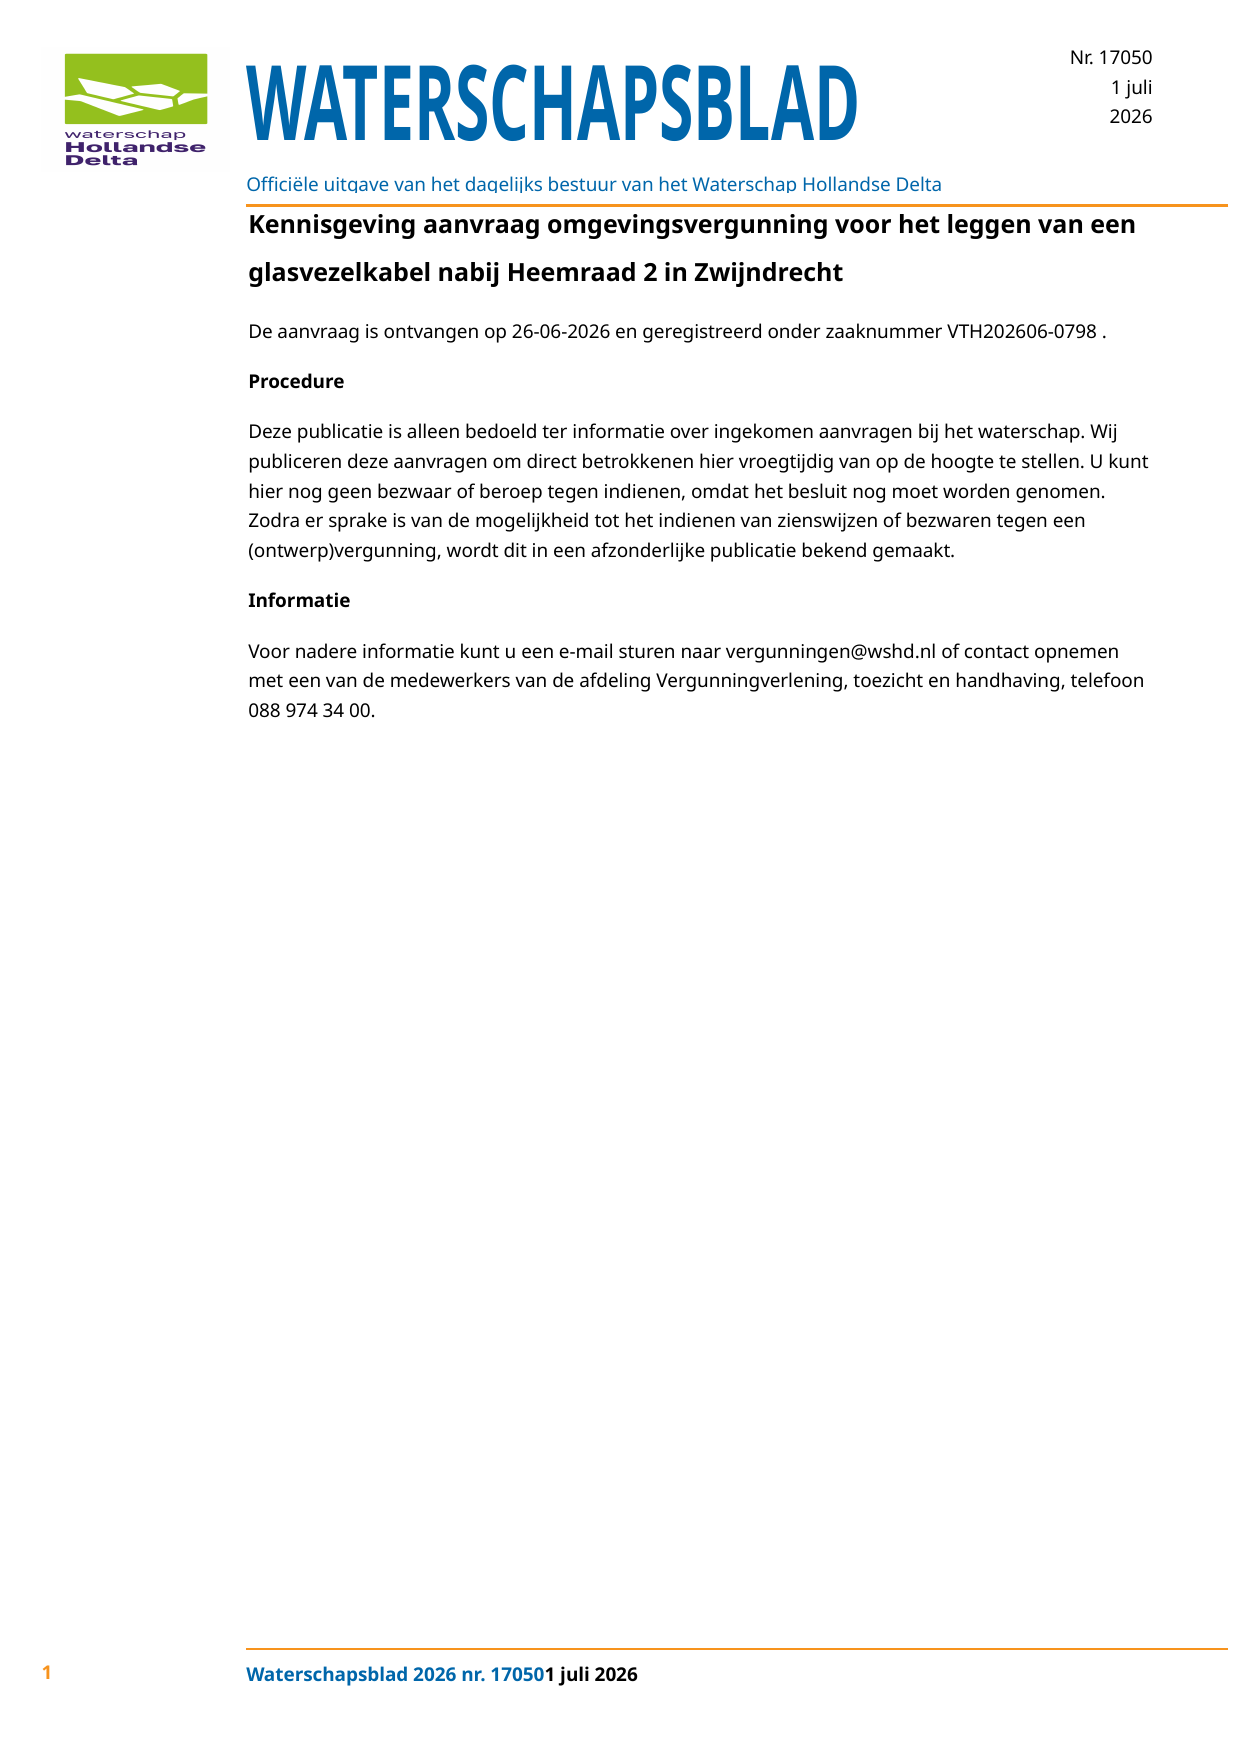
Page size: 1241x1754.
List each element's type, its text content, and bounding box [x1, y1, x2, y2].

picture [41, 47, 231, 172]
text Procedure [248, 368, 1152, 394]
text Deze publicatie is alleen bedoeld ter informatie over ingekomen aanvragen bij het waterschap. Wij publiceren deze aanvragen om direct betrokkenen hier vroegtijdig van op de hoogte te stellen. U kunt hier nog geen bezwaar of beroep tegen indienen, omdat het besluit nog moet worden genomen. Zodra er sprake is van de mogelijkheid tot het indienen van zienswijzen of bezwaren tegen een (ontwerp)vergunning, wordt dit in een afzonderlijke publicatie bekend gemaakt. [248, 419, 1152, 563]
text Voor nadere informatie kunt u een e-mail sturen naar vergunningen@wshd.nl of contact opnemen met een van de medewerkers van de afdeling Vergunningverlening, toezicht en handhaving, telefoon 088 974 34 00. [248, 638, 1152, 723]
text Informatie [248, 587, 1152, 613]
text De aanvraag is ontvangen op 26-06-2026 en geregistreerd onder zaaknummer VTH202606-0798 . [248, 318, 1152, 344]
text Kennisgeving aanvraag omgevingsvergunning voor het leggen van een glasvezelkabel nabij Heemraad 2 in Zwijndrecht [248, 207, 1152, 288]
